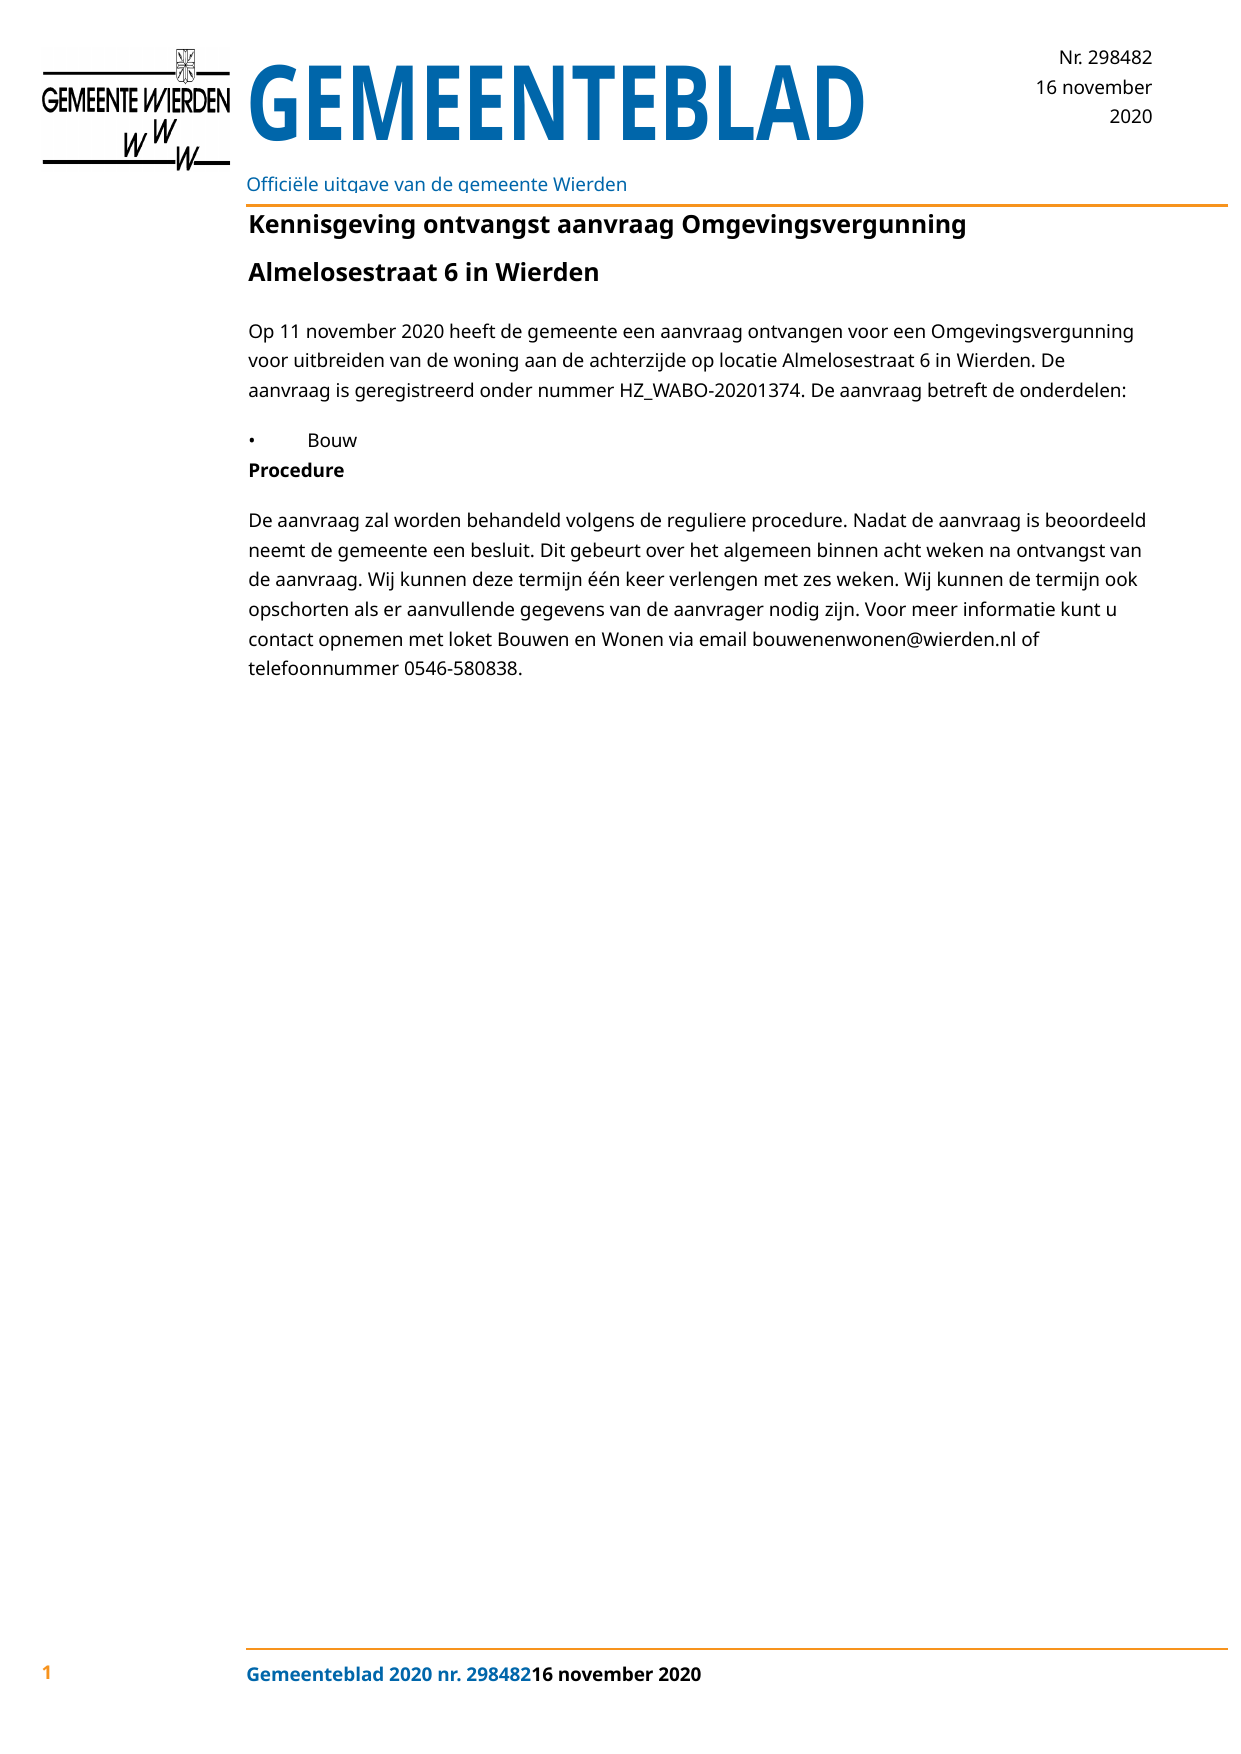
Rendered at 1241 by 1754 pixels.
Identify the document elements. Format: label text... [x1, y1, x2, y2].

list Bouw [248, 427, 1152, 453]
text Procedure [248, 457, 1152, 483]
text Op 11 november 2020 heeft de gemeente een aanvraag ontvangen voor een Omgevingsvergunning voor uitbreiden van de woning aan de achterzijde op locatie Almelosestraat 6 in Wierden. De aanvraag is geregistreerd onder nummer HZ_WABO-20201374. De aanvraag betreft de onderdelen: [248, 318, 1152, 403]
text De aanvraag zal worden behandeld volgens de reguliere procedure. Nadat de aanvraag is beoordeeld neemt de gemeente een besluit. Dit gebeurt over het algemeen binnen acht weken na ontvangst van de aanvraag. Wij kunnen deze termijn één keer verlengen met zes weken. Wij kunnen de termijn ook opschorten als er aanvullende gegevens van de aanvrager nodig zijn. Voor meer informatie kunt u contact opnemen met loket Bouwen en Wonen via email bouwenenwonen@wierden.nl of telefoonnummer 0546-580838. [248, 507, 1152, 681]
text Kennisgeving ontvangst aanvraag Omgevingsvergunning Almelosestraat 6 in Wierden [248, 207, 1152, 288]
picture [41, 47, 231, 172]
